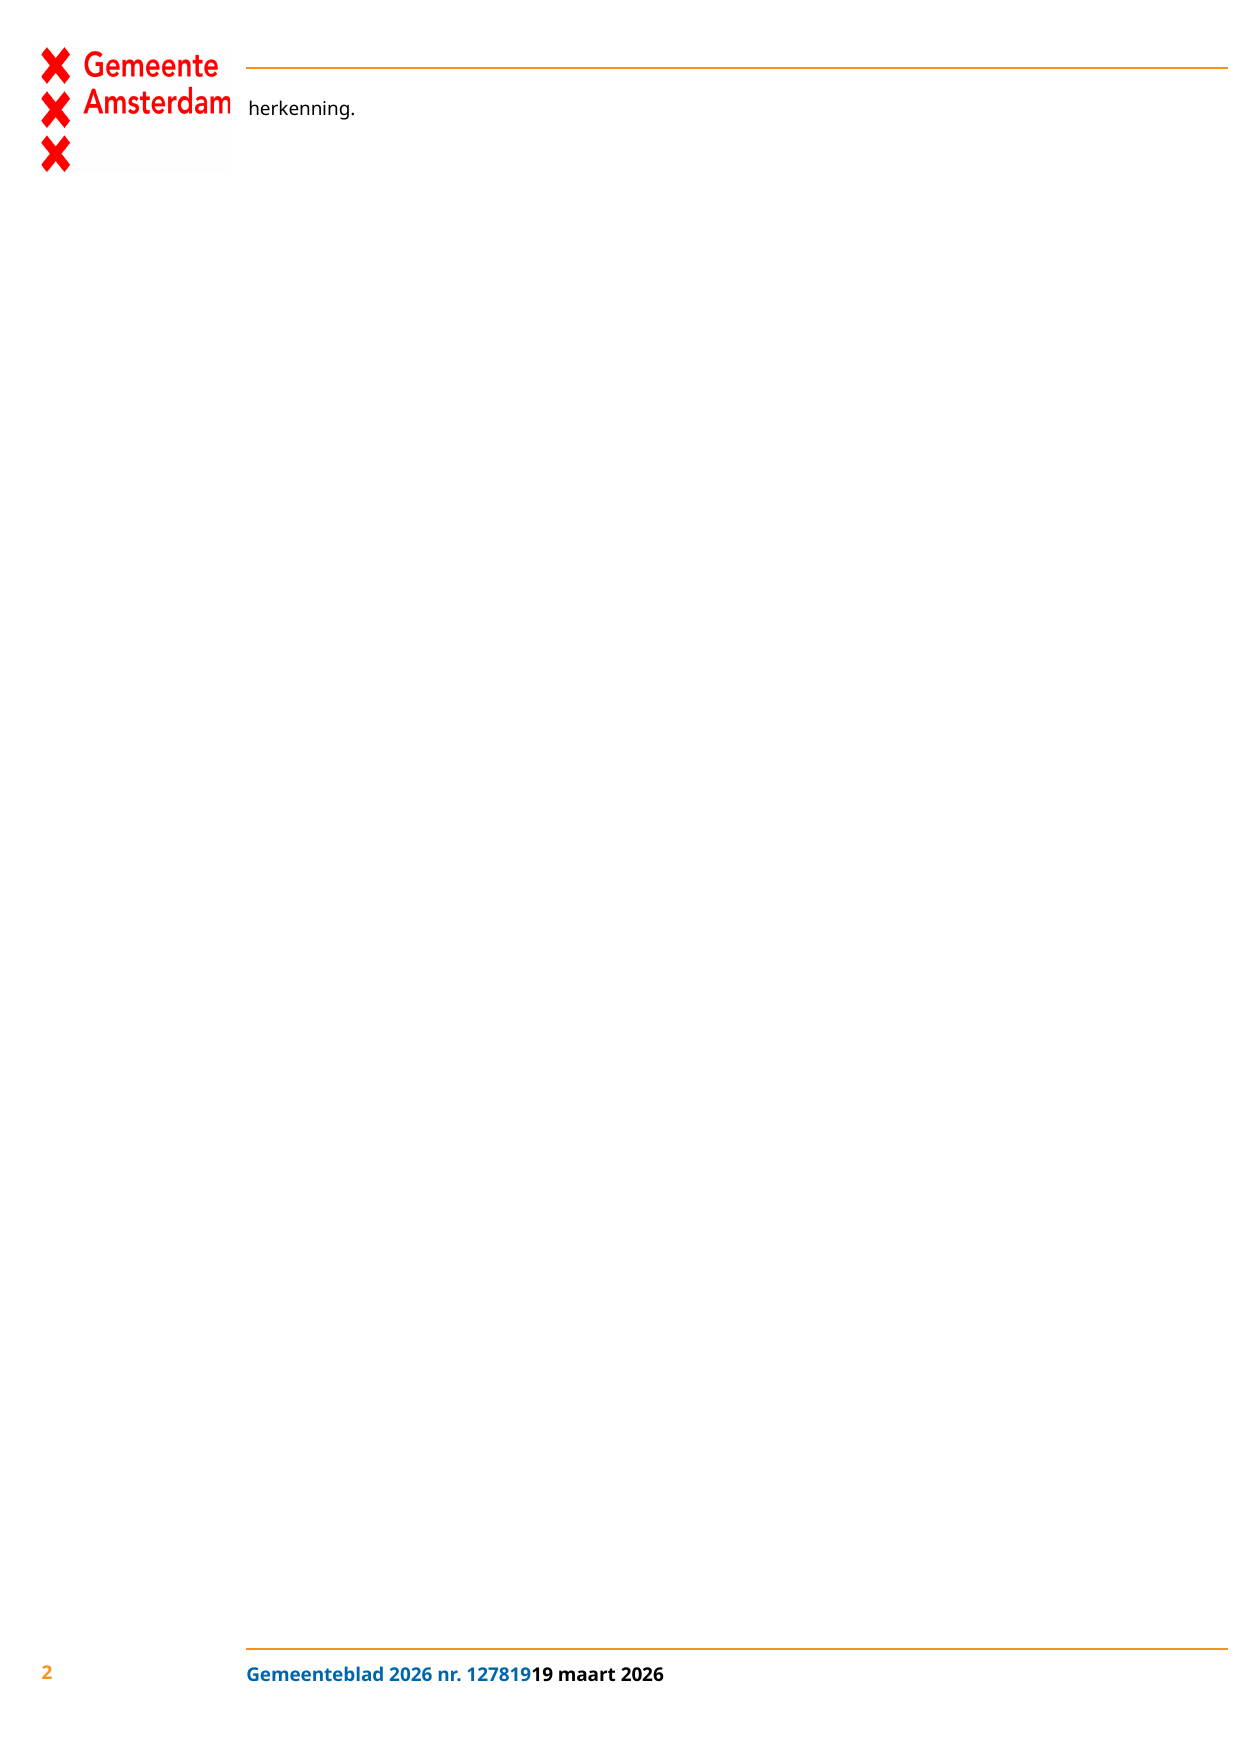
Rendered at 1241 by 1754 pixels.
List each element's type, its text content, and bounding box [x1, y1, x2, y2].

picture [41, 47, 231, 172]
text herkenning. [248, 95, 1152, 121]
